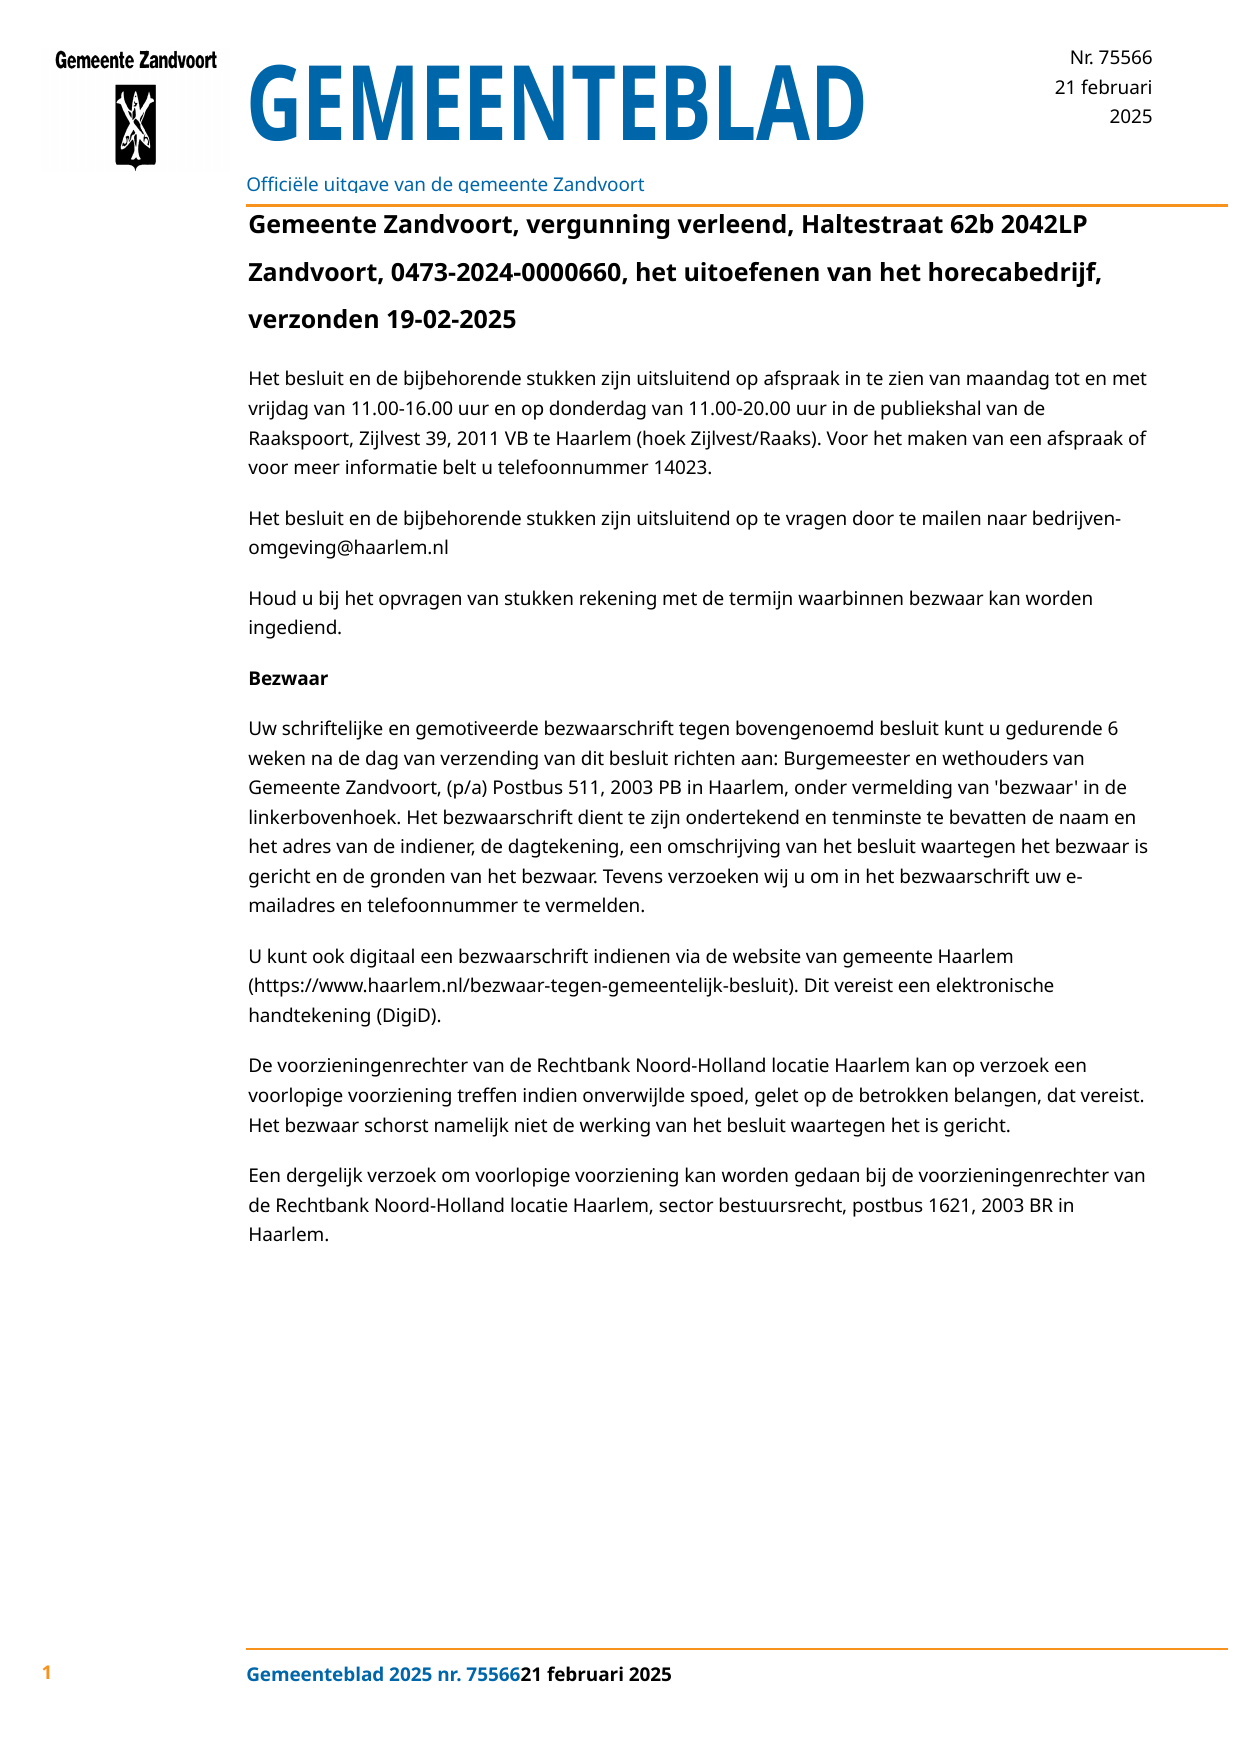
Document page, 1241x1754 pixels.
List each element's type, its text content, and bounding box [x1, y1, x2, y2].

text Het besluit en de bijbehorende stukken zijn uitsluitend op afspraak in te zien van maandag tot en met vrijdag van 11.00-16.00 uur en op donderdag van 11.00-20.00 uur in de publiekshal van de Raakspoort, Zijlvest 39, 2011 VB te Haarlem (hoek Zijlvest/Raaks). Voor het maken van een afspraak of voor meer informatie belt u telefoonnummer 14023. [248, 366, 1152, 480]
text Het besluit en de bijbehorende stukken zijn uitsluitend op te vragen door te mailen naar bedrijven-omgeving@haarlem.nl [248, 505, 1152, 560]
picture [41, 47, 231, 172]
text Houd u bij het opvragen van stukken rekening met de termijn waarbinnen bezwaar kan worden ingediend. [248, 585, 1152, 640]
text Gemeente Zandvoort, vergunning verleend, Haltestraat 62b 2042LP Zandvoort, 0473-2024-0000660, het uitoefenen van het horecabedrijf, verzonden 19-02-2025 [248, 207, 1152, 336]
text U kunt ook digitaal een bezwaarschrift indienen via de website van gemeente Haarlem (https://www.haarlem.nl/bezwaar-tegen-gemeentelijk-besluit). Dit vereist een elektronische handtekening (DigiD). [248, 943, 1152, 1028]
text Bezwaar [248, 665, 1152, 690]
text Een dergelijk verzoek om voorlopige voorziening kan worden gedaan bij de voorzieningenrechter van de Rechtbank Noord-Holland locatie Haarlem, sector bestuursrecht, postbus 1621, 2003 BR in Haarlem. [248, 1162, 1152, 1247]
text Uw schriftelijke en gemotiveerde bezwaarschrift tegen bovengenoemd besluit kunt u gedurende 6 weken na de dag van verzending van dit besluit richten aan: Burgemeester en wethouders van Gemeente Zandvoort, (p/a) Postbus 511, 2003 PB in Haarlem, onder vermelding van 'bezwaar' in de linkerbovenhoek. Het bezwaarschrift dient te zijn ondertekend en tenminste te bevatten de naam en het adres van de indiener, de dagtekening, een omschrijving van het besluit waartegen het bezwaar is gericht en de gronden van het bezwaar. Tevens verzoeken wij u om in het bezwaarschrift uw e-mailadres en telefoonnummer te vermelden. [248, 715, 1152, 918]
text De voorzieningenrechter van de Rechtbank Noord-Holland locatie Haarlem kan op verzoek een voorlopige voorziening treffen indien onverwijlde spoed, gelet op de betrokken belangen, dat vereist. Het bezwaar schorst namelijk niet de werking van het besluit waartegen het is gericht. [248, 1053, 1152, 1137]
